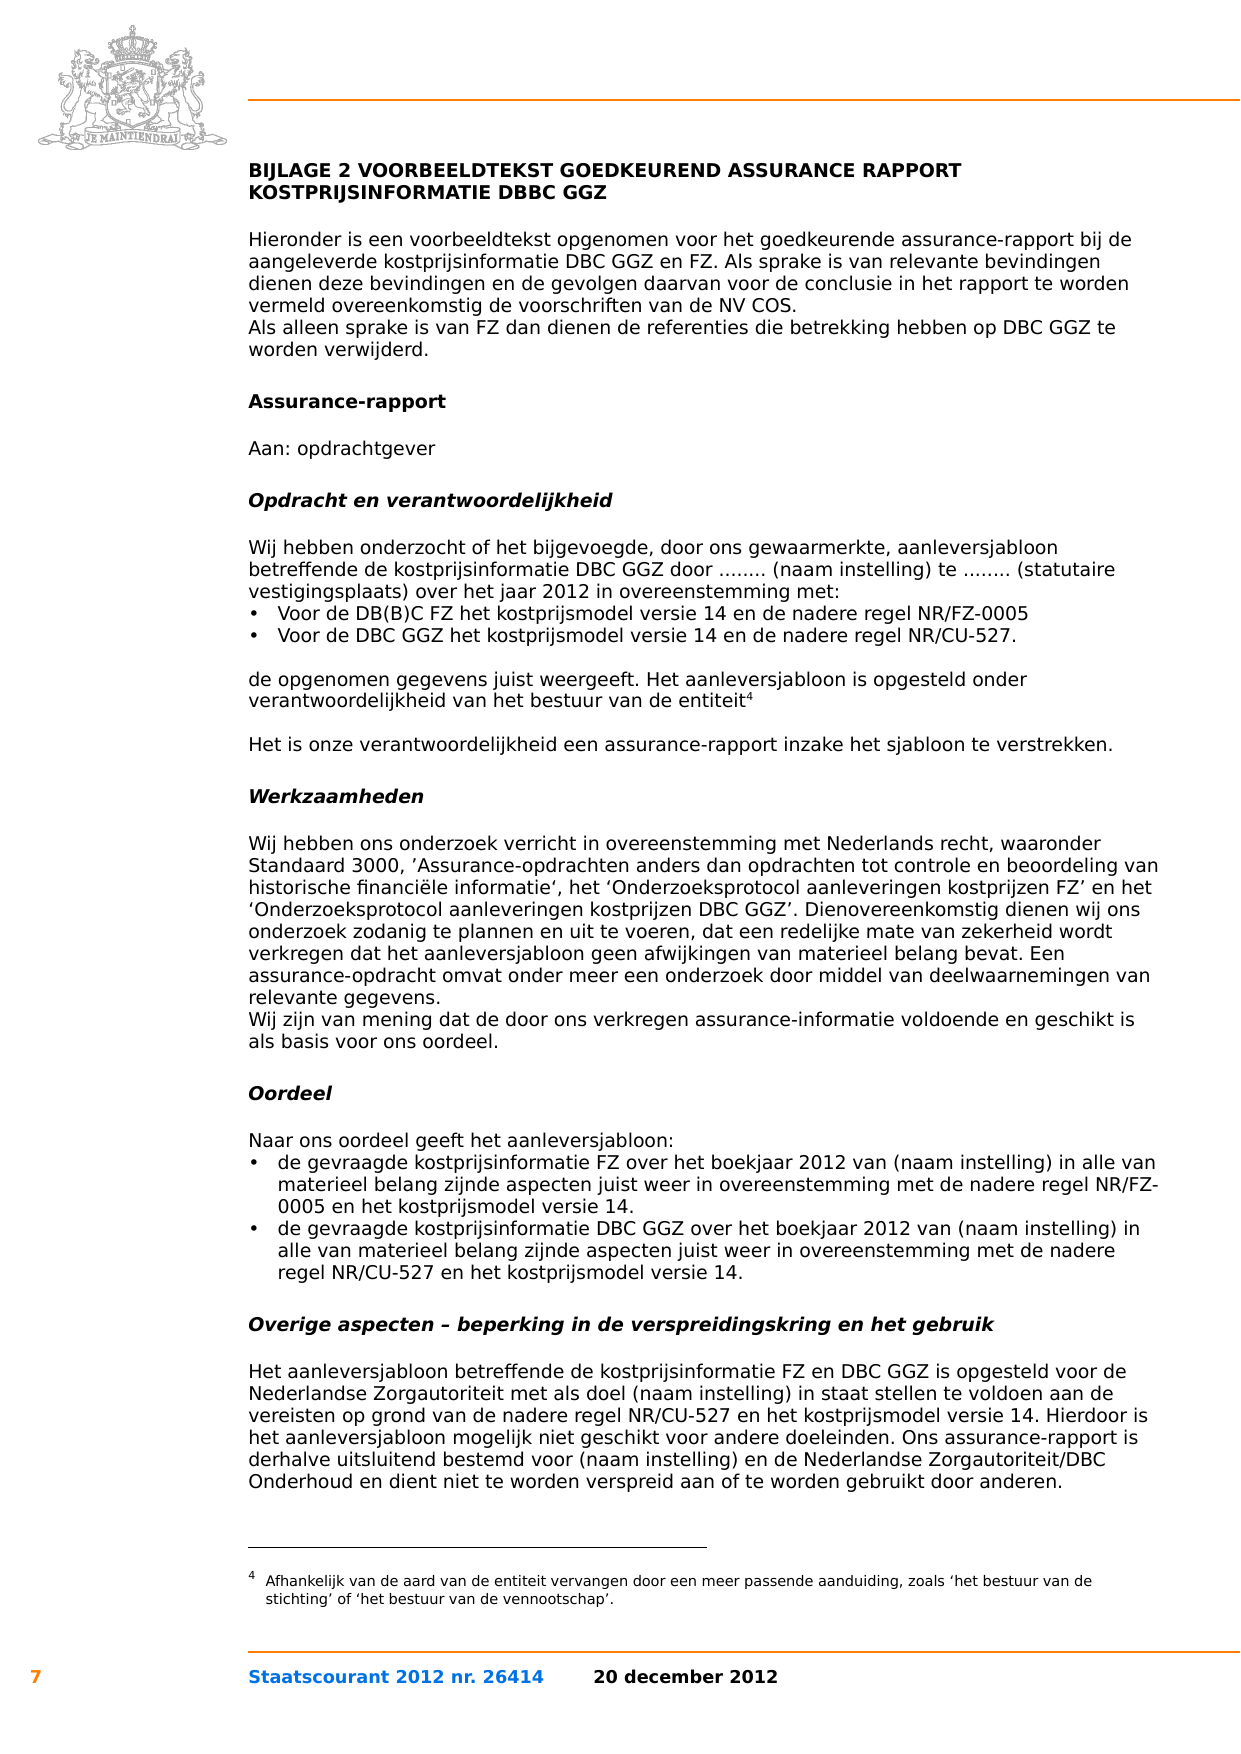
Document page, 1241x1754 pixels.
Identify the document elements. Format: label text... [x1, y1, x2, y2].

text Het is onze verantwoordelijkheid een assurance-rapport inzake het sjabloon te verstrekken. [248, 734, 1163, 756]
subtitle Oordeel [248, 1083, 1163, 1105]
text • Voor de DB(B)C FZ het kostprijsmodel versie 14 en de nadere regel NR/FZ-0005 [248, 603, 1163, 624]
text Wij hebben ons onderzoek verricht in overeenstemming met Nederlands recht, waaronder Standaard 3000, ’Assurance-opdrachten anders dan opdrachten tot controle en beoordeling van historische financiële informatie‘, het ‘Onderzoeksprotocol aanleveringen kostprijzen FZ’ en het ‘Onderzoeksprotocol aanleveringen kostprijzen DBC GGZ’. Dienovereenkomstig dienen wij ons onderzoek zodanig te plannen en uit te voeren, dat een redelijke mate van zekerheid wordt verkregen dat het aanleversjabloon geen afwijkingen van materieel belang bevat. Een assurance-opdracht omvat onder meer een onderzoek door middel van deelwaarnemingen van relevante gegevens. [248, 833, 1163, 1009]
text Het aanleversjabloon betreffende de kostprijsinformatie FZ en DBC GGZ is opgesteld voor de Nederlandse Zorgautoriteit met als doel (naam instelling) in staat stellen te voldoen aan de vereisten op grond van de nadere regel NR/CU-527 en het kostprijsmodel versie 14. Hierdoor is het aanleversjabloon mogelijk niet geschikt voor andere doeleinden. Ons assurance-rapport is derhalve uitsluitend bestemd voor (naam instelling) en de Nederlandse Zorgautoriteit/DBC Onderhoud en dient niet te worden verspreid aan of te worden gebruikt door anderen. [248, 1361, 1163, 1493]
text Aan: opdrachtgever [248, 438, 1163, 460]
text • de gevraagde kostprijsinformatie DBC GGZ over het boekjaar 2012 van (naam instelling) in alle van materieel belang zijnde aspecten juist weer in overeenstemming met de nadere regel NR/CU-527 en het kostprijsmodel versie 14. [248, 1218, 1163, 1284]
text Als alleen sprake is van FZ dan dienen de referenties die betrekking hebben op DBC GGZ te worden verwijderd. [248, 317, 1163, 361]
subtitle Assurance-rapport [248, 391, 1163, 413]
text Afhankelijk van de aard van de entiteit vervangen door een meer passende aanduiding, zoals ‘het bestuur van de stichting’ of ‘het bestuur van de vennootschap’. [248, 1569, 1163, 1608]
text Wij zijn van mening dat de door ons verkregen assurance-informatie voldoende en geschikt is als basis voor ons oordeel. [248, 1009, 1163, 1053]
text Hieronder is een voorbeeldtekst opgenomen voor het goedkeurende assurance-rapport bij de aangeleverde kostprijsinformatie DBC GGZ en FZ. Als sprake is van relevante bevindingen dienen deze bevindingen en de gevolgen daarvan voor de conclusie in het rapport te worden vermeld overeenkomstig de voorschriften van de NV COS. [248, 229, 1163, 317]
text Naar ons oordeel geeft het aanleversjabloon: [248, 1130, 1163, 1152]
subtitle BIJLAGE 2 VOORBEELDTEKST GOEDKEUREND ASSURANCE RAPPORT KOSTPRIJSINFORMATIE DBBC GGZ [248, 160, 1163, 204]
subtitle Overige aspecten – beperking in de verspreidingskring en het gebruik [248, 1314, 1163, 1336]
subtitle Opdracht en verantwoordelijkheid [248, 490, 1163, 512]
subtitle Werkzaamheden [248, 786, 1163, 808]
text • de gevraagde kostprijsinformatie FZ over het boekjaar 2012 van (naam instelling) in alle van materieel belang zijnde aspecten juist weer in overeenstemming met de nadere regel NR/FZ-0005 en het kostprijsmodel versie 14. [248, 1152, 1163, 1218]
text de opgenomen gegevens juist weergeeft. Het aanleversjabloon is opgesteld onder verantwoordelijkheid van het bestuur van de entiteit [248, 668, 1163, 712]
text • Voor de DBC GGZ het kostprijsmodel versie 14 en de nadere regel NR/CU-527. [248, 624, 1163, 647]
picture [38, 25, 227, 150]
text Wij hebben onderzocht of het bijgevoegde, door ons gewaarmerkte, aanleversjabloon betreffende de kostprijsinformatie DBC GGZ door ........ (naam instelling) te ........ (statutaire vestigingsplaats) over het jaar 2012 in overeenstemming met: [248, 537, 1163, 603]
